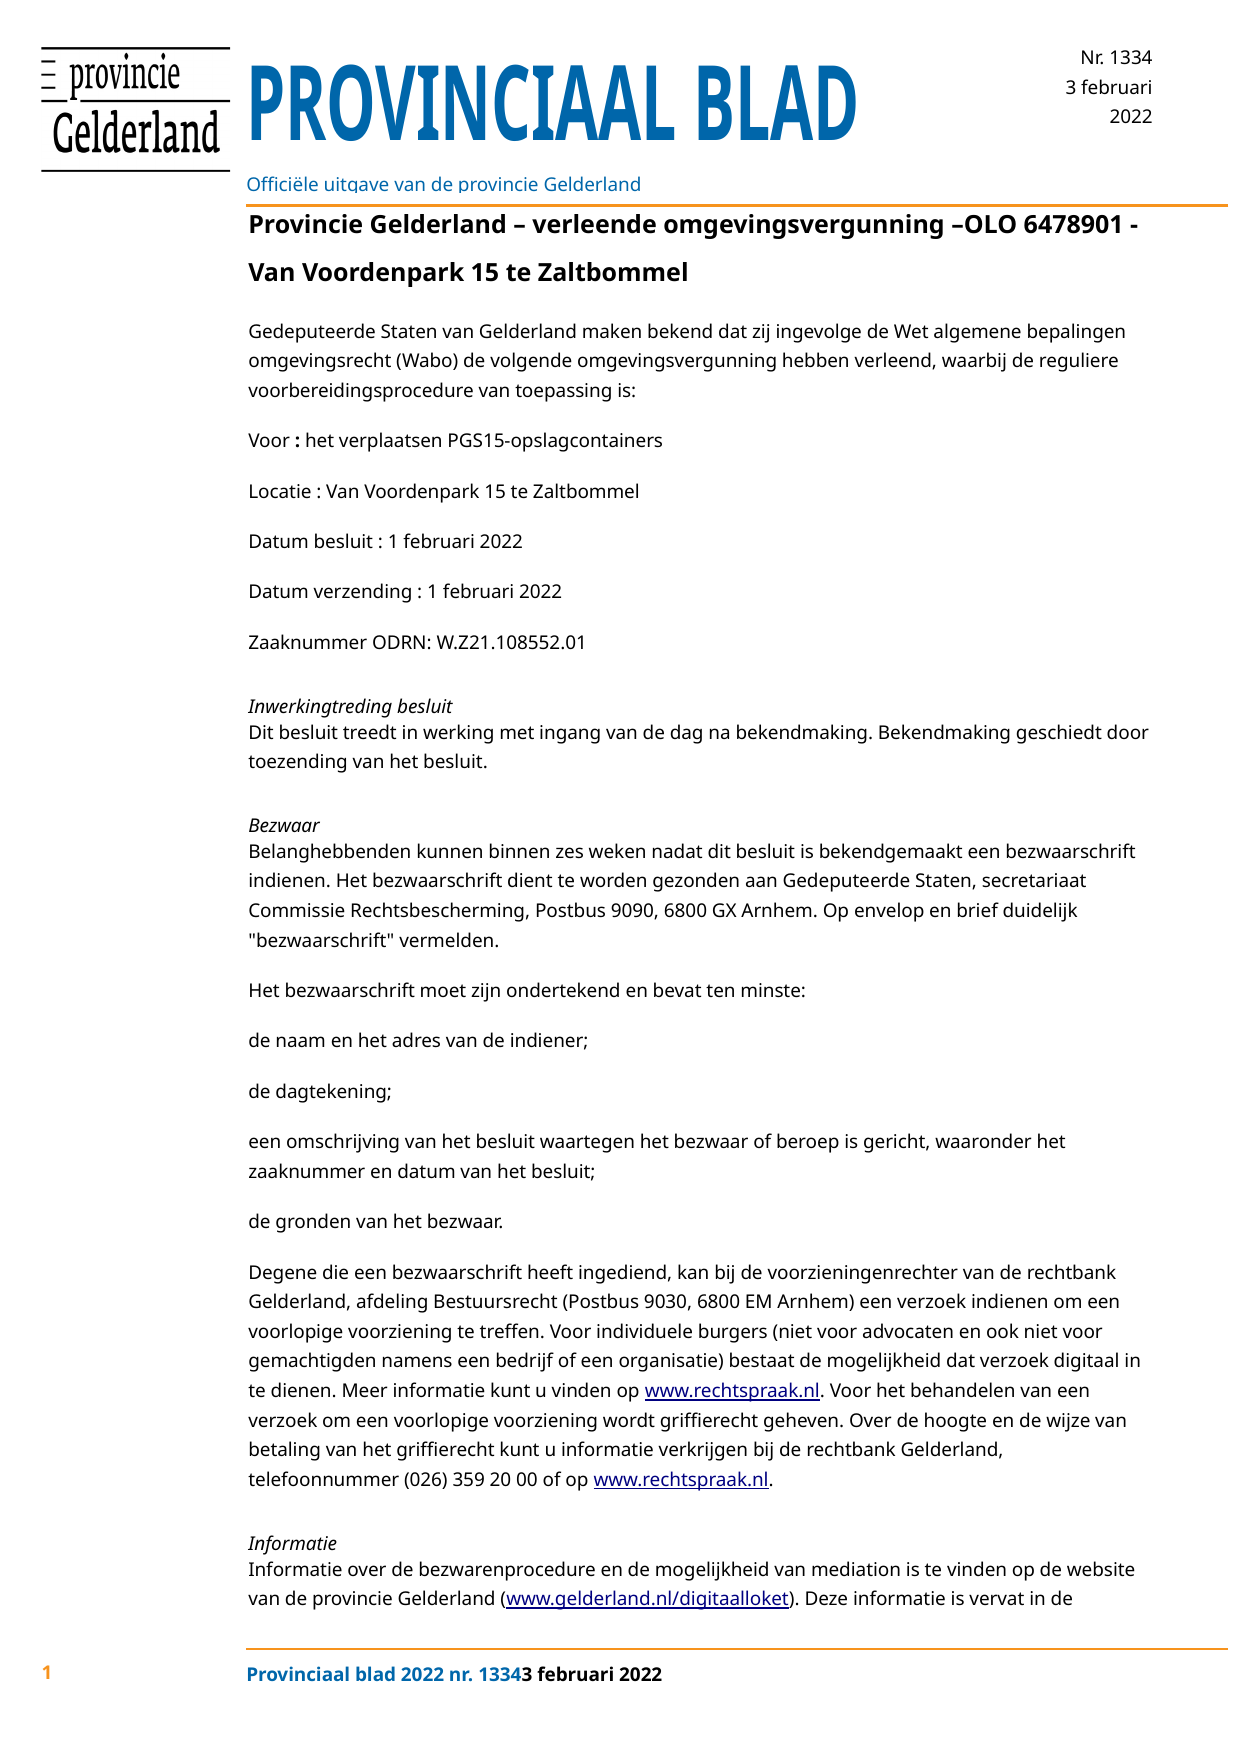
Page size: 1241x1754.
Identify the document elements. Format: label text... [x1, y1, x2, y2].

text Degene die een bezwaarschrift heeft ingediend, kan bij de voorzieningenrechter van de rechtbank Gelderland, afdeling Bestuursrecht (Postbus 9030, 6800 EM Arnhem) een verzoek indienen om een voorlopige voorziening te treffen. Voor individuele burgers (niet voor advocaten en ook niet voor gemachtigden namens een bedrijf of een organisatie) bestaat de mogelijkheid dat verzoek digitaal in te dienen. Meer informatie kunt u vinden op www.rechtspraak.nl. Voor het behandelen van een verzoek om een voorlopige voorziening wordt griffierecht geheven. Over de hoogte en de wijze van betaling van het griffierecht kunt u informatie verkrijgen bij de rechtbank Gelderland, telefoonnummer (026) 359 20 00 of op www.rechtspraak.nl. [248, 1259, 1152, 1492]
text Het bezwaarschrift moet zijn ondertekend en bevat ten minste: [248, 977, 1152, 1003]
text Informatie over de bezwarenprocedure en de mogelijkheid van mediation is te vinden op de website van de provincie Gelderland (www.gelderland.nl/digitaalloket). Deze informatie is vervat in de [248, 1556, 1152, 1611]
text de dagtekening; [248, 1078, 1152, 1104]
text Zaaknummer ODRN: W.Z21.108552.01 [248, 629, 1152, 655]
text een omschrijving van het besluit waartegen het bezwaar of beroep is gericht, waaronder het zaaknummer en datum van het besluit; [248, 1128, 1152, 1184]
text Datum verzending : 1 februari 2022 [248, 579, 1152, 604]
text Datum besluit : 1 februari 2022 [248, 528, 1152, 554]
picture [41, 47, 231, 172]
text Provincie Gelderland – verleende omgevingsvergunning –OLO 6478901 - Van Voordenpark 15 te Zaltbommel [248, 207, 1152, 288]
text Voor : het verplaatsen PGS15-opslagcontainers [248, 427, 1152, 453]
text Informatie [248, 1530, 1152, 1556]
text Bezwaar [248, 812, 1152, 838]
text de naam en het adres van de indiener; [248, 1028, 1152, 1053]
text de gronden van het bezwaar. [248, 1208, 1152, 1234]
text Gedeputeerde Staten van Gelderland maken bekend dat zij ingevolge de Wet algemene bepalingen omgevingsrecht (Wabo) de volgende omgevingsvergunning hebben verleend, waarbij de reguliere voorbereidingsprocedure van toepassing is: [248, 318, 1152, 403]
text Inwerkingtreding besluit [248, 693, 1152, 719]
text Locatie : Van Voordenpark 15 te Zaltbommel [248, 478, 1152, 504]
text Belanghebbenden kunnen binnen zes weken nadat dit besluit is bekendgemaakt een bezwaarschrift indienen. Het bezwaarschrift dient te worden gezonden aan Gedeputeerde Staten, secretariaat Commissie Rechtsbescherming, Postbus 9090, 6800 GX Arnhem. Op envelop en brief duidelijk "bezwaarschrift" vermelden. [248, 838, 1152, 953]
text Dit besluit treedt in werking met ingang van de dag na bekendmaking. Bekendmaking geschiedt door toezending van het besluit. [248, 719, 1152, 774]
